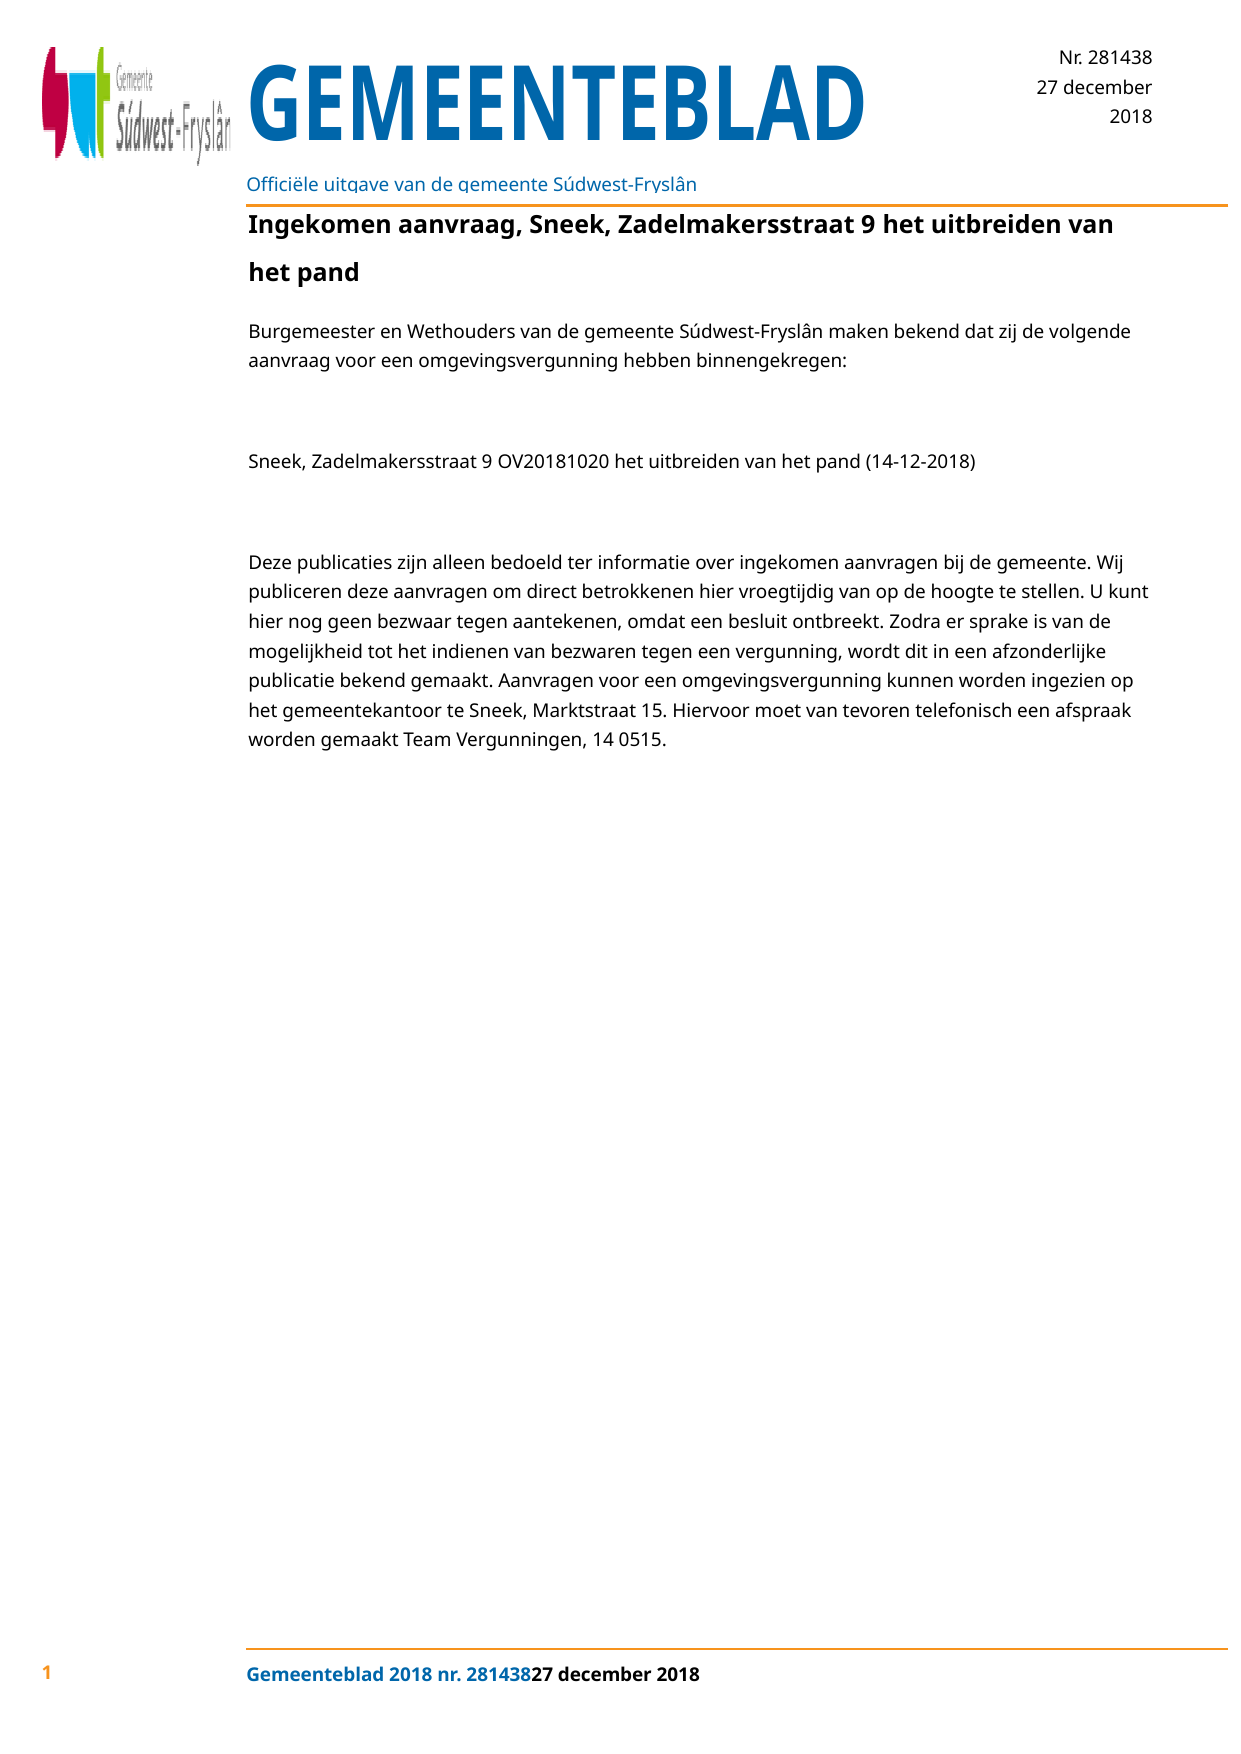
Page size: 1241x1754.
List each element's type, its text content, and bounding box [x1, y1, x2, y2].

text Sneek, Zadelmakersstraat 9 OV20181020 het uitbreiden van het pand (14-12-2018) [248, 448, 1152, 474]
text Ingekomen aanvraag, Sneek, Zadelmakersstraat 9 het uitbreiden van het pand [248, 207, 1152, 288]
text Deze publicaties zijn alleen bedoeld ter informatie over ingekomen aanvragen bij de gemeente. Wij publiceren deze aanvragen om direct betrokkenen hier vroegtijdig van op de hoogte te stellen. U kunt hier nog geen bezwaar tegen aantekenen, omdat een besluit ontbreekt. Zodra er sprake is van de mogelijkheid tot het indienen van bezwaren tegen een vergunning, wordt dit in een afzonderlijke publicatie bekend gemaakt. Aanvragen voor een omgevingsvergunning kunnen worden ingezien op het gemeentekantoor te Sneek, Marktstraat 15. Hiervoor moet van tevoren telefonisch een afspraak worden gemaakt Team Vergunningen, 14 0515. [248, 549, 1152, 752]
text Burgemeester en Wethouders van de gemeente Súdwest-Fryslân maken bekend dat zij de volgende aanvraag voor een omgevingsvergunning hebben binnengekregen: [248, 318, 1152, 373]
picture [41, 47, 231, 172]
